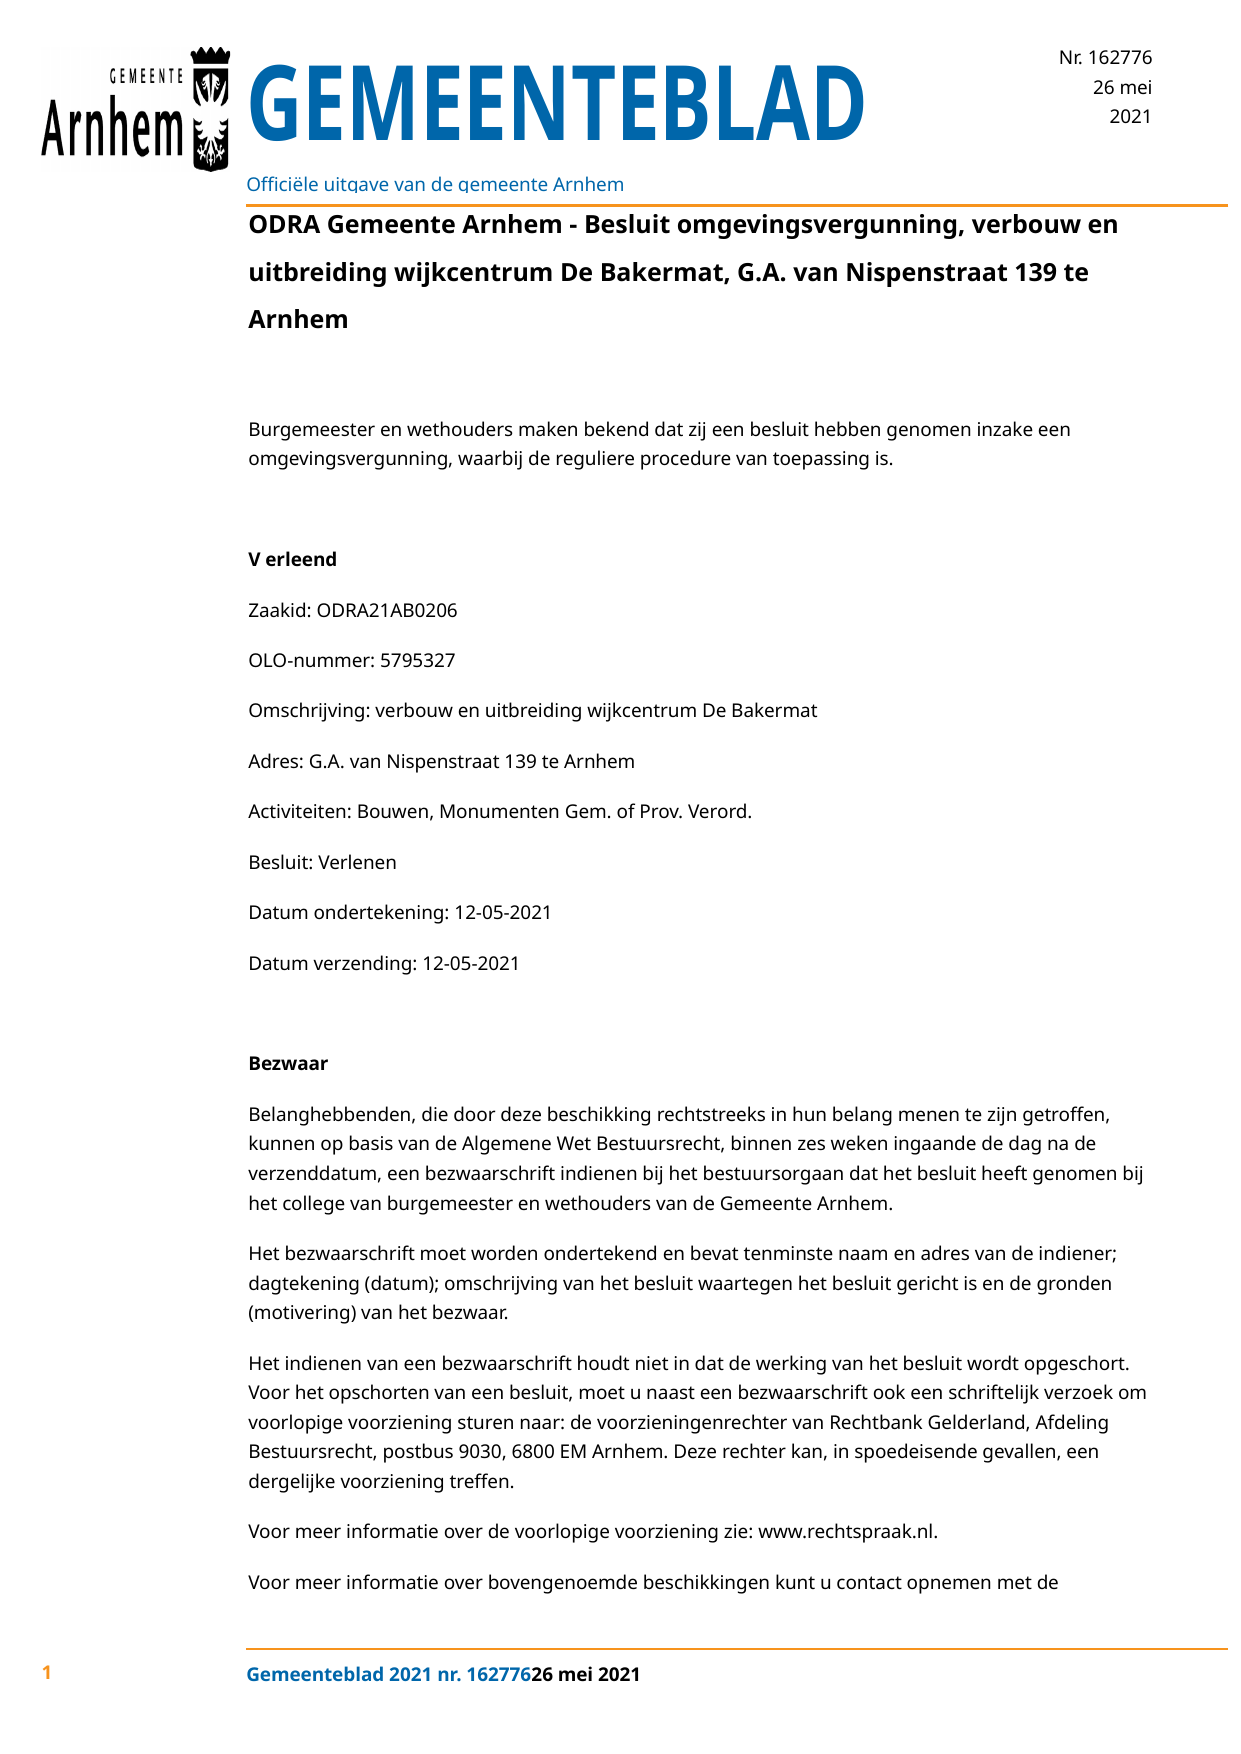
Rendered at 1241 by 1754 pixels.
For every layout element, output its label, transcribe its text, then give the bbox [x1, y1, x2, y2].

text Het bezwaarschrift moet worden ondertekend en bevat tenminste naam en adres van de indiener; dagtekening (datum); omschrijving van het besluit waartegen het besluit gericht is en de gronden (motivering) van het bezwaar. [248, 1240, 1152, 1325]
text Activiteiten: Bouwen, Monumenten Gem. of Prov. Verord. [248, 798, 1152, 824]
text V erleend [248, 546, 1152, 572]
text Het indienen van een bezwaarschrift houdt niet in dat de werking van het besluit wordt opgeschort. Voor het opschorten van een besluit, moet u naast een bezwaarschrift ook een schriftelijk verzoek om voorlopige voorziening sturen naar: de voorzieningenrechter van Rechtbank Gelderland, Afdeling Bestuursrecht, postbus 9030, 6800 EM Arnhem. Deze rechter kan, in spoedeisende gevallen, een dergelijke voorziening treffen. [248, 1350, 1152, 1494]
text Zaakid: ODRA21AB0206 [248, 597, 1152, 622]
text Bezwaar [248, 1051, 1152, 1076]
text Burgemeester en wethouders maken bekend dat zij een besluit hebben genomen inzake een omgevingsvergunning, waarbij de reguliere procedure van toepassing is. [248, 416, 1152, 471]
text Omschrijving: verbouw en uitbreiding wijkcentrum De Bakermat [248, 698, 1152, 723]
text Datum ondertekening: 12-05-2021 [248, 899, 1152, 925]
text Voor meer informatie over de voorlopige voorziening zie: www.rechtspraak.nl. [248, 1518, 1152, 1544]
text Adres: G.A. van Nispenstraat 139 te Arnhem [248, 748, 1152, 774]
text Datum verzending: 12-05-2021 [248, 950, 1152, 975]
text Belanghebbenden, die door deze beschikking rechtstreeks in hun belang menen te zijn getroffen, kunnen op basis van de Algemene Wet Bestuursrecht, binnen zes weken ingaande de dag na de verzenddatum, een bezwaarschrift indienen bij het bestuursorgaan dat het besluit heeft genomen bij het college van burgemeester en wethouders van de Gemeente Arnhem. [248, 1101, 1152, 1215]
text ODRA Gemeente Arnhem - Besluit omgevingsvergunning, verbouw en uitbreiding wijkcentrum De Bakermat, G.A. van Nispenstraat 139 te Arnhem [248, 207, 1152, 336]
text OLO-nummer: 5795327 [248, 647, 1152, 673]
text Besluit: Verlenen [248, 849, 1152, 874]
picture [41, 47, 231, 172]
text Voor meer informatie over bovengenoemde beschikkingen kunt u contact opnemen met de [248, 1569, 1152, 1594]
